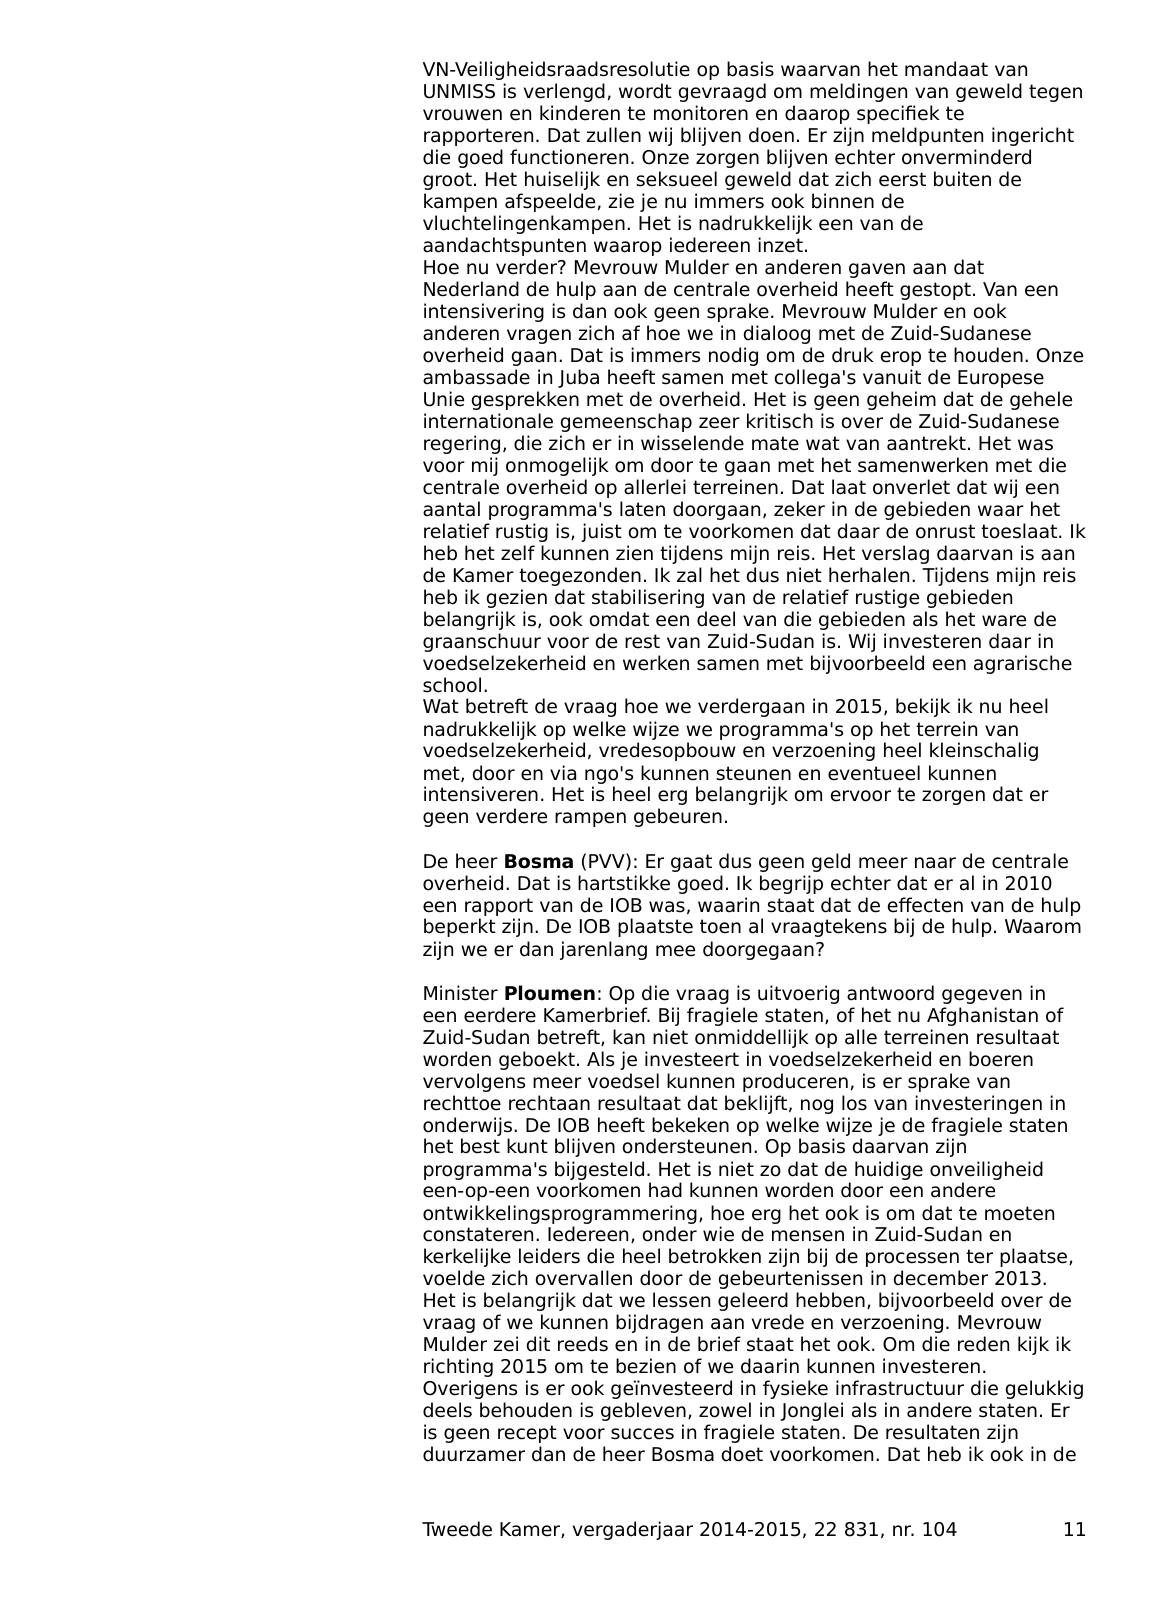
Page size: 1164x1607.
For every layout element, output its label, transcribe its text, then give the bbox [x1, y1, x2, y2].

text Wat betreft de vraag hoe we verdergaan in 2015, bekijk ik nu heel nadrukkelijk op welke wijze we programma's op het terrein van voedselzekerheid, vredesopbouw en verzoening heel kleinschalig met, door en via ngo's kunnen steunen en eventueel kunnen intensiveren. Het is heel erg belangrijk om ervoor te zorgen dat er geen verdere rampen gebeuren. [422, 696, 1087, 828]
text Hoe nu verder? Mevrouw Mulder en anderen gaven aan dat Nederland de hulp aan de centrale overheid heeft gestopt. Van een intensivering is dan ook geen sprake. Mevrouw Mulder en ook anderen vragen zich af hoe we in dialoog met de Zuid-Sudanese overheid gaan. Dat is immers nodig om de druk erop te houden. Onze ambassade in Juba heeft samen met collega's vanuit de Europese Unie gesprekken met de overheid. Het is geen geheim dat de gehele internationale gemeenschap zeer kritisch is over de Zuid-Sudanese regering, die zich er in wisselende mate wat van aantrekt. Het was voor mij onmogelijk om door te gaan met het samenwerken met die centrale overheid op allerlei terreinen. Dat laat onverlet dat wij een aantal programma's laten doorgaan, zeker in de gebieden waar het relatief rustig is, juist om te voorkomen dat daar de onrust toeslaat. Ik heb het zelf kunnen zien tijdens mijn reis. Het verslag daarvan is aan de Kamer toegezonden. Ik zal het dus niet herhalen. Tijdens mijn reis heb ik gezien dat stabilisering van de relatief rustige gebieden belangrijk is, ook omdat een deel van die gebieden als het ware de graanschuur voor de rest van Zuid-Sudan is. Wij investeren daar in voedselzekerheid en werken samen met bijvoorbeeld een agrarische school. [422, 257, 1087, 696]
text VN-Veiligheidsraadsresolutie op basis waarvan het mandaat van UNMISS is verlengd, wordt gevraagd om meldingen van geweld tegen vrouwen en kinderen te monitoren en daarop specifiek te rapporteren. Dat zullen wij blijven doen. Er zijn meldpunten ingericht die goed functioneren. Onze zorgen blijven echter onverminderd groot. Het huiselijk en seksueel geweld dat zich eerst buiten de kampen afspeelde, zie je nu immers ook binnen de vluchtelingenkampen. Het is nadrukkelijk een van de aandachtspunten waarop iedereen inzet. [422, 59, 1087, 257]
text De heer Bosma (PVV): Er gaat dus geen geld meer naar de centrale overheid. Dat is hartstikke goed. Ik begrijp echter dat er al in 2010 een rapport van de IOB was, waarin staat dat de effecten van de hulp beperkt zijn. De IOB plaatste toen al vraagtekens bij de hulp. Waarom zijn we er dan jarenlang mee doorgegaan? [422, 851, 1087, 960]
text Minister Ploumen: Op die vraag is uitvoerig antwoord gegeven in een eerdere Kamerbrief. Bij fragiele staten, of het nu Afghanistan of Zuid-Sudan betreft, kan niet onmiddellijk op alle terreinen resultaat worden geboekt. Als je investeert in voedselzekerheid en boeren vervolgens meer voedsel kunnen produceren, is er sprake van rechttoe rechtaan resultaat dat beklijft, nog los van investeringen in onderwijs. De IOB heeft bekeken op welke wijze je de fragiele staten het best kunt blijven ondersteunen. Op basis daarvan zijn programma's bijgesteld. Het is niet zo dat de huidige onveiligheid een-op-een voorkomen had kunnen worden door een andere ontwikkelingsprogrammering, hoe erg het ook is om dat te moeten constateren. Iedereen, onder wie de mensen in Zuid-Sudan en kerkelijke leiders die heel betrokken zijn bij de processen ter plaatse, voelde zich overvallen door de gebeurtenissen in december 2013. Het is belangrijk dat we lessen geleerd hebben, bijvoorbeeld over de vraag of we kunnen bijdragen aan vrede en verzoening. Mevrouw Mulder zei dit reeds en in de brief staat het ook. Om die reden kijk ik richting 2015 om te bezien of we daarin kunnen investeren. Overigens is er ook geïnvesteerd in fysieke infrastructuur die gelukkig deels behouden is gebleven, zowel in Jonglei als in andere staten. Er is geen recept voor succes in fragiele staten. De resultaten zijn duurzamer dan de heer Bosma doet voorkomen. Dat heb ik ook in de [422, 983, 1087, 1466]
